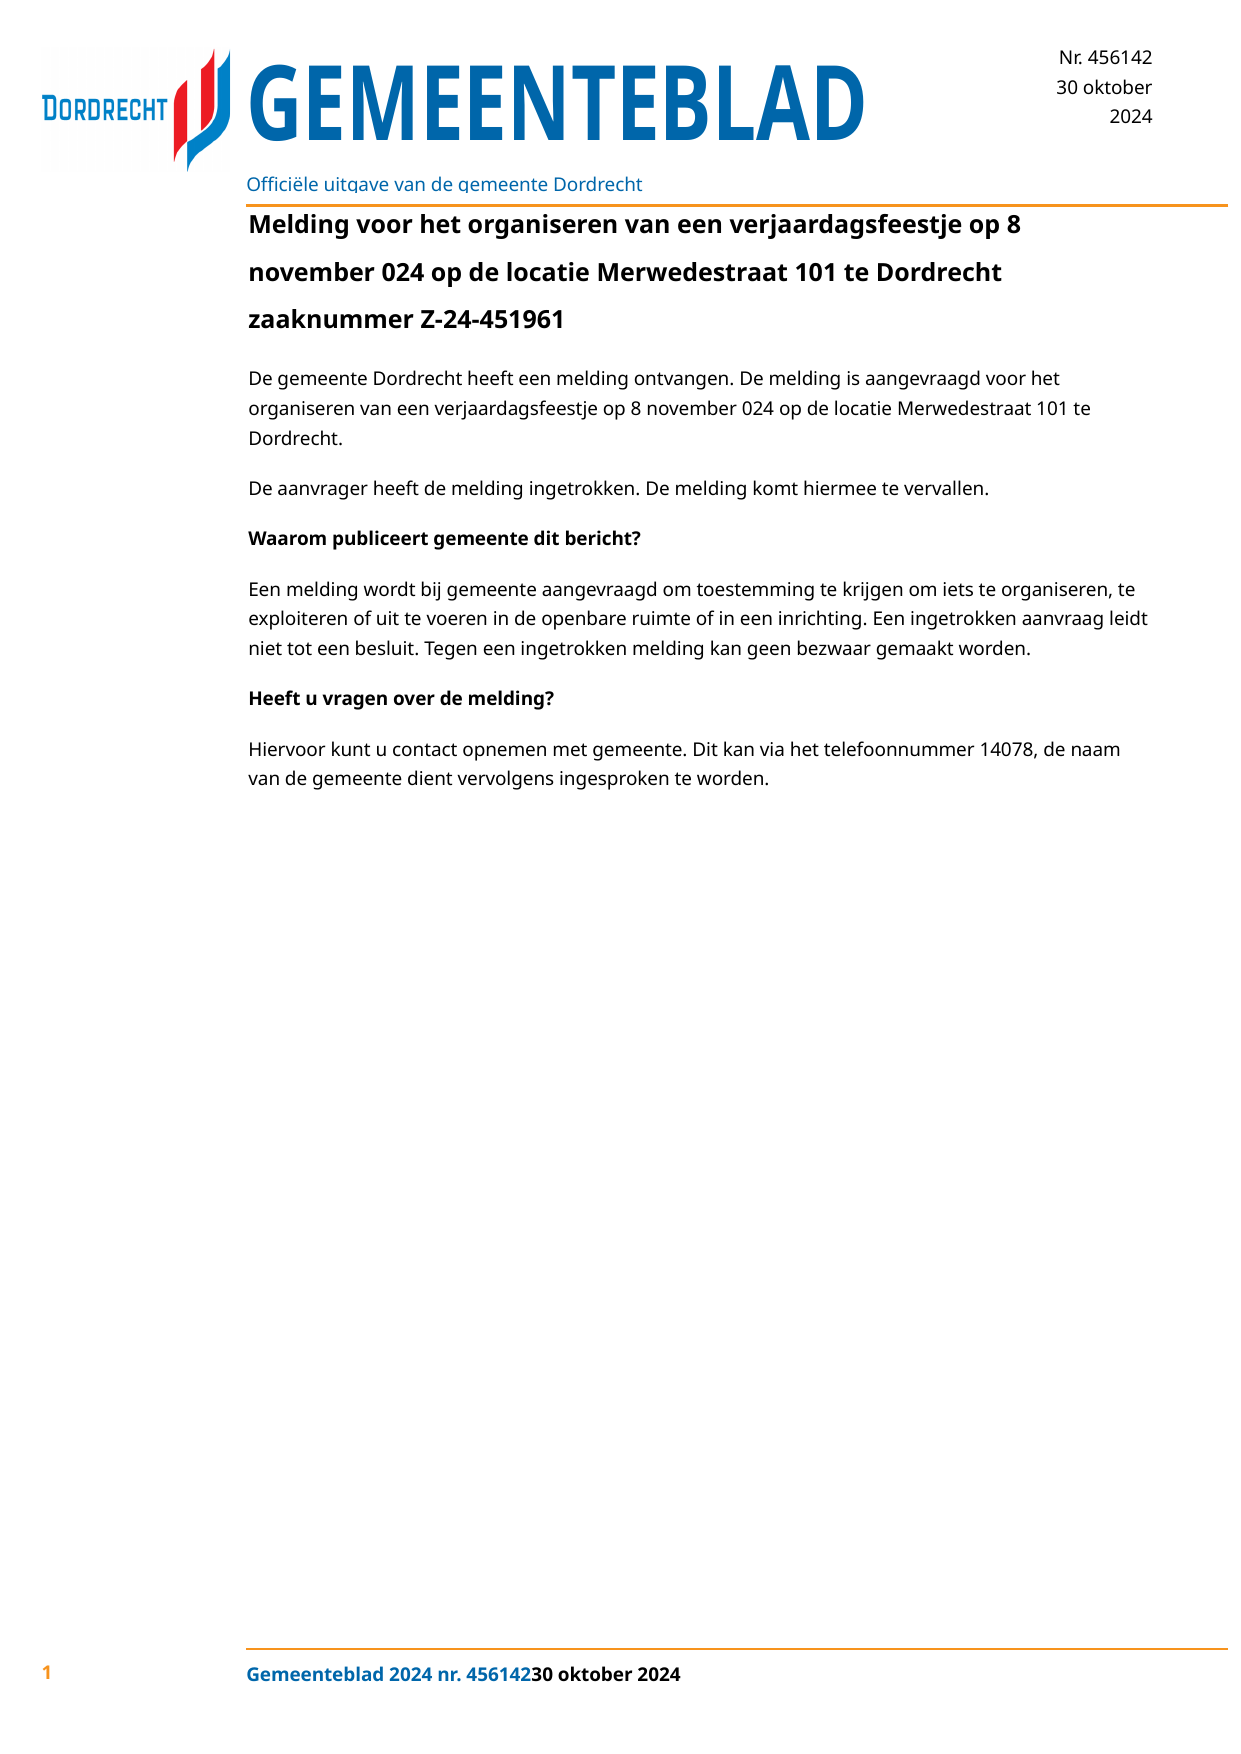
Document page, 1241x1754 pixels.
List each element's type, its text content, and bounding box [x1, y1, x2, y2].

text Hiervoor kunt u contact opnemen met gemeente. Dit kan via het telefoonnummer 14078, de naam van de gemeente dient vervolgens ingesproken te worden. [248, 736, 1152, 791]
text Waarom publiceert gemeente dit bericht? [248, 526, 1152, 551]
text Melding voor het organiseren van een verjaardagsfeestje op 8 november 024 op de locatie Merwedestraat 101 te Dordrecht zaaknummer Z-24-451961 [248, 207, 1152, 336]
text De aanvrager heeft de melding ingetrokken. De melding komt hiermee te vervallen. [248, 475, 1152, 501]
text Heeft u vragen over de melding? [248, 686, 1152, 711]
text Een melding wordt bij gemeente aangevraagd om toestemming te krijgen om iets te organiseren, te exploiteren of uit te voeren in de openbare ruimte of in een inrichting. Een ingetrokken aanvraag leidt niet tot een besluit. Tegen een ingetrokken melding kan geen bezwaar gemaakt worden. [248, 576, 1152, 661]
picture [41, 47, 231, 172]
text De gemeente Dordrecht heeft een melding ontvangen. De melding is aangevraagd voor het organiseren van een verjaardagsfeestje op 8 november 024 op de locatie Merwedestraat 101 te Dordrecht. [248, 366, 1152, 450]
